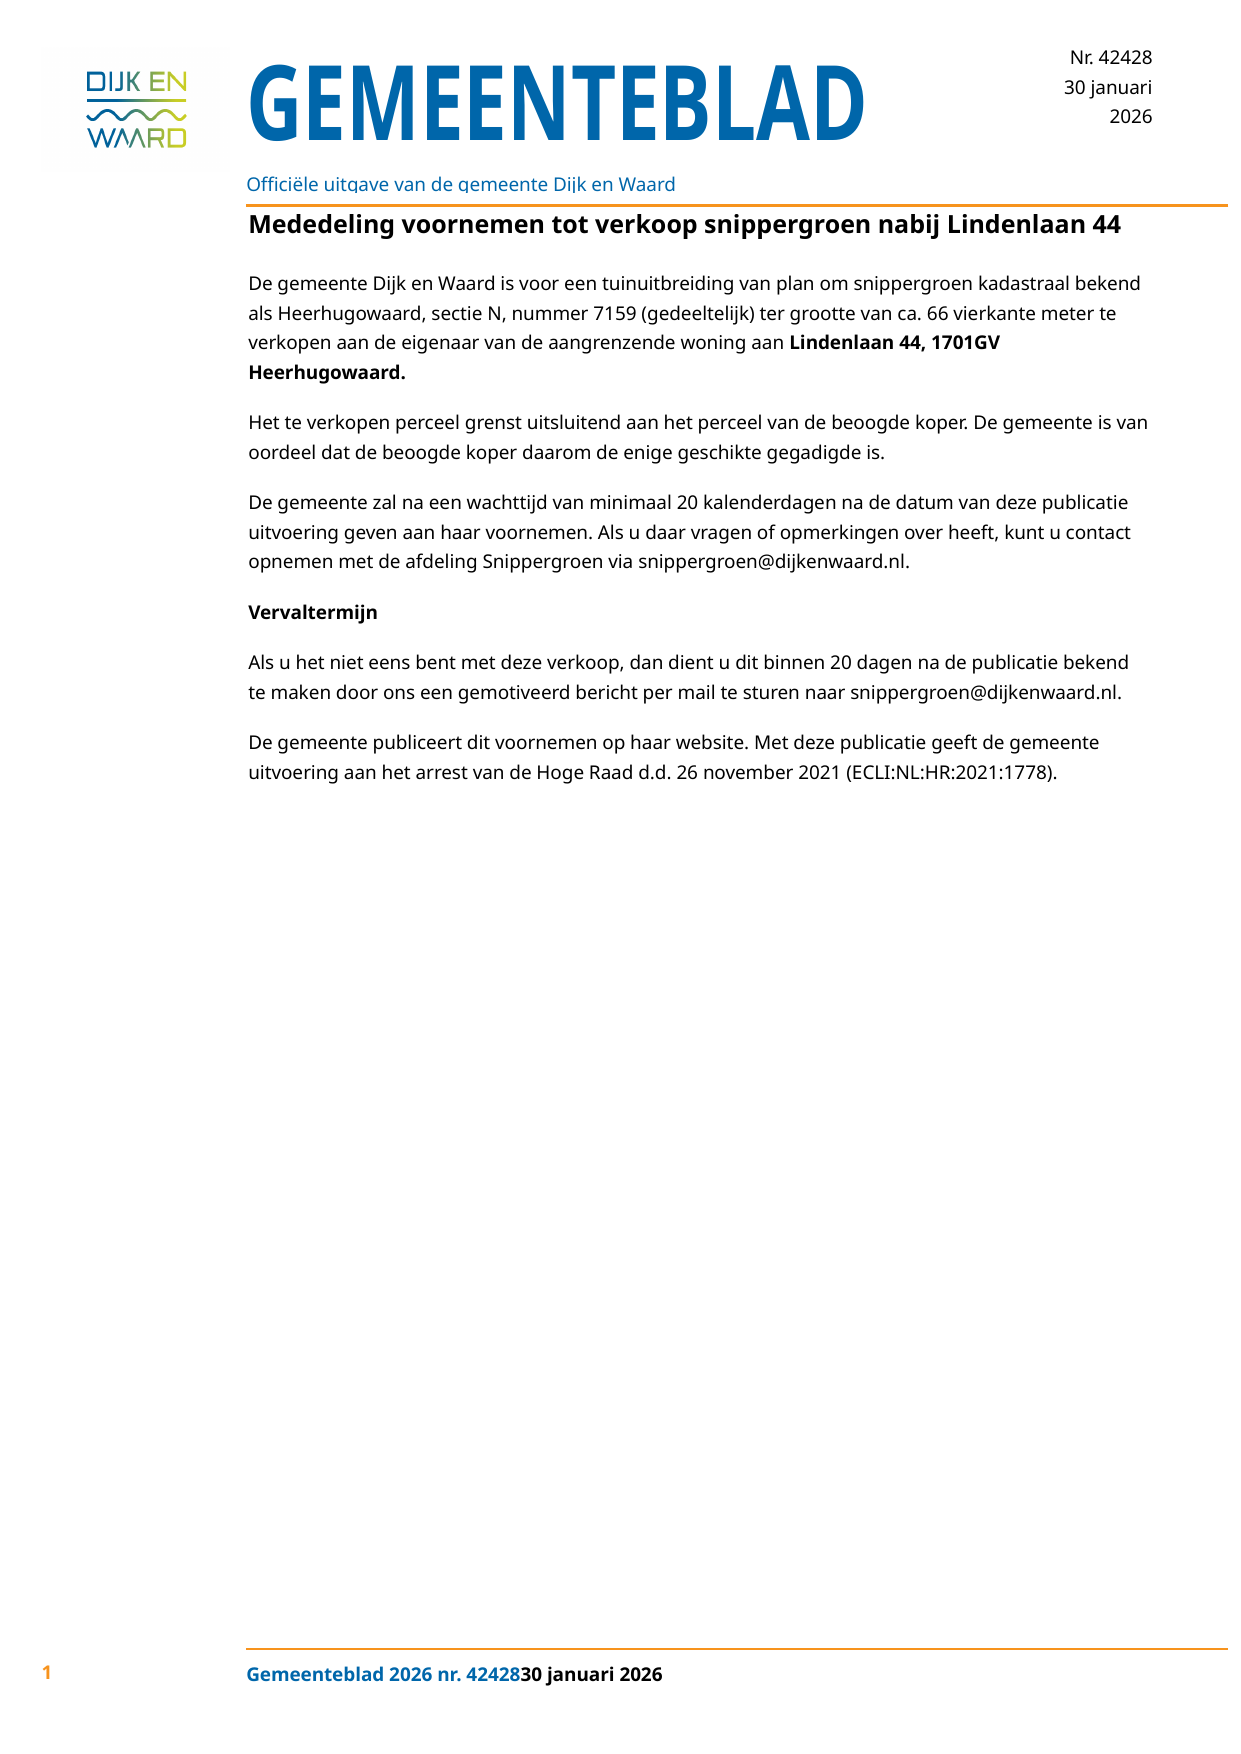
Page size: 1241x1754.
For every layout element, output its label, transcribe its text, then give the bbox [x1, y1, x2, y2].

text De gemeente zal na een wachttijd van minimaal 20 kalenderdagen na de datum van deze publicatie uitvoering geven aan haar voornemen. Als u daar vragen of opmerkingen over heeft, kunt u contact opnemen met de afdeling Snippergroen via snippergroen@dijkenwaard.nl. [248, 489, 1152, 574]
picture [41, 47, 231, 172]
text De gemeente publiceert dit voornemen op haar website. Met deze publicatie geeft de gemeente uitvoering aan het arrest van de Hoge Raad d.d. 26 november 2021 (ECLI:NL:HR:2021:1778). [248, 729, 1152, 785]
text Vervaltermijn [248, 599, 1152, 625]
text De gemeente Dijk en Waard is voor een tuinuitbreiding van plan om snippergroen kadastraal bekend als Heerhugowaard, sectie N, nummer 7159 (gedeeltelijk) ter grootte van ca. 66 vierkante meter te verkopen aan de eigenaar van de aangrenzende woning aan Lindenlaan 44, 1701GV Heerhugowaard. [248, 270, 1152, 385]
text Het te verkopen perceel grenst uitsluitend aan het perceel van de beoogde koper. De gemeente is van oordeel dat de beoogde koper daarom de enige geschikte gegadigde is. [248, 409, 1152, 465]
text Mededeling voornemen tot verkoop snippergroen nabij Lindenlaan 44 [248, 207, 1152, 241]
text Als u het niet eens bent met deze verkoop, dan dient u dit binnen 20 dagen na de publicatie bekend te maken door ons een gemotiveerd bericht per mail te sturen naar snippergroen@dijkenwaard.nl. [248, 649, 1152, 705]
